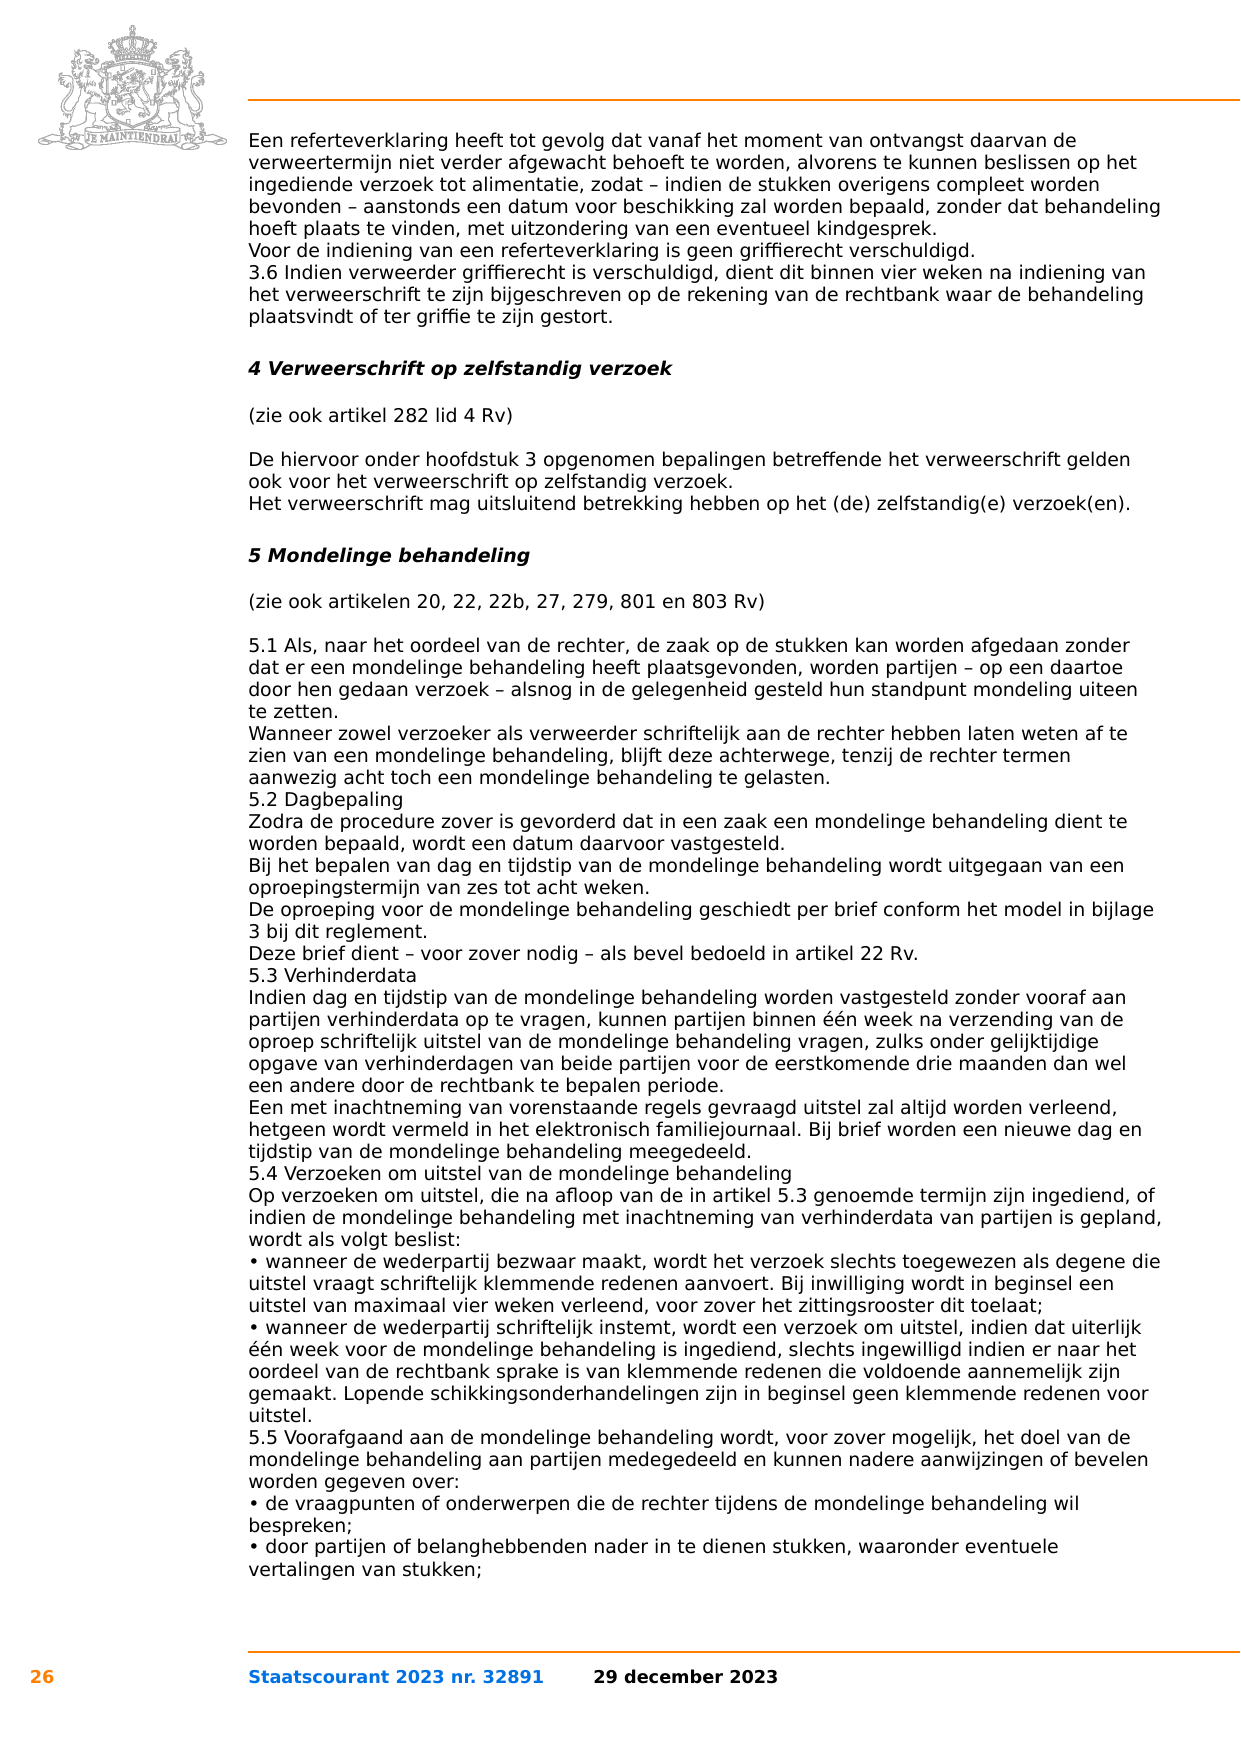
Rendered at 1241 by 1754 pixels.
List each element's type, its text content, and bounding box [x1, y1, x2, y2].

text 5.3 Verhinderdata [248, 965, 1163, 987]
text Een referteverklaring heeft tot gevolg dat vanaf het moment van ontvangst daarvan de verweertermijn niet verder afgewacht behoeft te worden, alvorens te kunnen beslissen op het ingediende verzoek tot alimentatie, zodat – indien de stukken overigens compleet worden bevonden – aanstonds een datum voor beschikking zal worden bepaald, zonder dat behandeling hoeft plaats te vinden, met uitzondering van een eventueel kindgesprek. [248, 130, 1163, 240]
text (zie ook artikelen 20, 22, 22b, 27, 279, 801 en 803 Rv) [248, 591, 1163, 613]
text 5.4 Verzoeken om uitstel van de mondelinge behandeling [248, 1163, 1163, 1185]
text Een met inachtneming van vorenstaande regels gevraagd uitstel zal altijd worden verleend, hetgeen wordt vermeld in het elektronisch familiejournaal. Bij brief worden een nieuwe dag en tijdstip van de mondelinge behandeling meegedeeld. [248, 1097, 1163, 1163]
subtitle 4 Verweerschrift op zelfstandig verzoek [248, 358, 1163, 380]
text (zie ook artikel 282 lid 4 Rv) [248, 405, 1163, 427]
text Voor de indiening van een referteverklaring is geen griffierecht verschuldigd. [248, 240, 1163, 262]
text • wanneer de wederpartij bezwaar maakt, wordt het verzoek slechts toegewezen als degene die uitstel vraagt schriftelijk klemmende redenen aanvoert. Bij inwilliging wordt in beginsel een uitstel van maximaal vier weken verleend, voor zover het zittingsrooster dit toelaat; [248, 1251, 1163, 1317]
picture [38, 25, 227, 150]
text • de vraagpunten of onderwerpen die de rechter tijdens de mondelinge behandeling wil bespreken; [248, 1492, 1163, 1536]
text • wanneer de wederpartij schriftelijk instemt, wordt een verzoek om uitstel, indien dat uiterlijk één week voor de mondelinge behandeling is ingediend, slechts ingewilligd indien er naar het oordeel van de rechtbank sprake is van klemmende redenen die voldoende aannemelijk zijn gemaakt. Lopende schikkingsonderhandelingen zijn in beginsel geen klemmende redenen voor uitstel. [248, 1317, 1163, 1427]
text • door partijen of belanghebbenden nader in te dienen stukken, waaronder eventuele vertalingen van stukken; [248, 1536, 1163, 1580]
text 5.5 Voorafgaand aan de mondelinge behandeling wordt, voor zover mogelijk, het doel van de mondelinge behandeling aan partijen medegedeeld en kunnen nadere aanwijzingen of bevelen worden gegeven over: [248, 1427, 1163, 1492]
text De hiervoor onder hoofdstuk 3 opgenomen bepalingen betreffende het verweerschrift gelden ook voor het verweerschrift op zelfstandig verzoek. [248, 448, 1163, 492]
text Indien dag en tijdstip van de mondelinge behandeling worden vastgesteld zonder vooraf aan partijen verhinderdata op te vragen, kunnen partijen binnen één week na verzending van de oproep schriftelijk uitstel van de mondelinge behandeling vragen, zulks onder gelijktijdige opgave van verhinderdagen van beide partijen voor de eerstkomende drie maanden dan wel een andere door de rechtbank te bepalen periode. [248, 987, 1163, 1097]
text 5.2 Dagbepaling [248, 789, 1163, 811]
text Op verzoeken om uitstel, die na afloop van de in artikel 5.3 genoemde termijn zijn ingediend, of indien de mondelinge behandeling met inachtneming van verhinderdata van partijen is gepland, wordt als volgt beslist: [248, 1185, 1163, 1251]
text De oproeping voor de mondelinge behandeling geschiedt per brief conform het model in bijlage 3 bij dit reglement. [248, 899, 1163, 943]
text Bij het bepalen van dag en tijdstip van de mondelinge behandeling wordt uitgegaan van een oproepingstermijn van zes tot acht weken. [248, 855, 1163, 899]
subtitle 5 Mondelinge behandeling [248, 544, 1163, 566]
text Zodra de procedure zover is gevorderd dat in een zaak een mondelinge behandeling dient te worden bepaald, wordt een datum daarvoor vastgesteld. [248, 811, 1163, 855]
text Wanneer zowel verzoeker als verweerder schriftelijk aan de rechter hebben laten weten af te zien van een mondelinge behandeling, blijft deze achterwege, tenzij de rechter termen aanwezig acht toch een mondelinge behandeling te gelasten. [248, 723, 1163, 789]
text Het verweerschrift mag uitsluitend betrekking hebben op het (de) zelfstandig(e) verzoek(en). [248, 492, 1163, 514]
text Deze brief dient – voor zover nodig – als bevel bedoeld in artikel 22 Rv. [248, 943, 1163, 965]
text 5.1 Als, naar het oordeel van de rechter, de zaak op de stukken kan worden afgedaan zonder dat er een mondelinge behandeling heeft plaatsgevonden, worden partijen – op een daartoe door hen gedaan verzoek – alsnog in de gelegenheid gesteld hun standpunt mondeling uiteen te zetten. [248, 635, 1163, 723]
text 3.6 Indien verweerder griffierecht is verschuldigd, dient dit binnen vier weken na indiening van het verweerschrift te zijn bijgeschreven op de rekening van de rechtbank waar de behandeling plaatsvindt of ter griffie te zijn gestort. [248, 262, 1163, 328]
